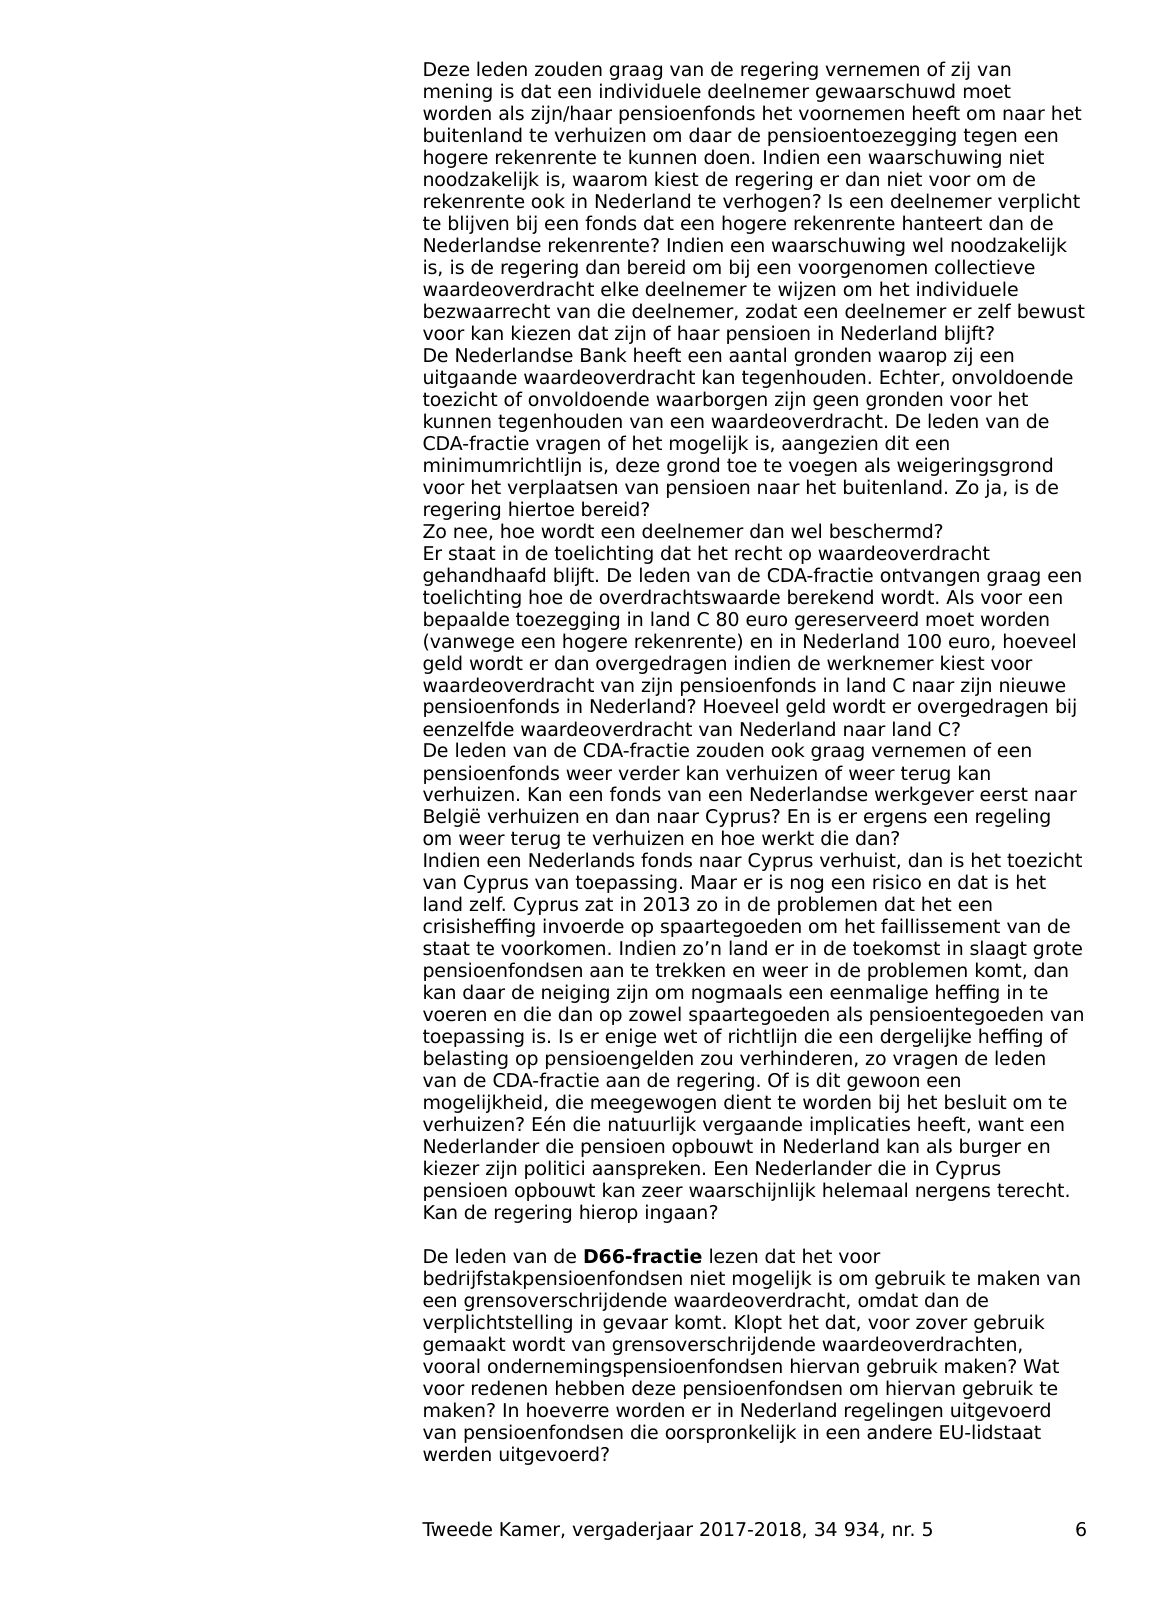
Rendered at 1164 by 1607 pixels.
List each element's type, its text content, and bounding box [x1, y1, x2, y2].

text Indien een Nederlands fonds naar Cyprus verhuist, dan is het toezicht van Cyprus van toepassing. Maar er is nog een risico en dat is het land zelf. Cyprus zat in 2013 zo in de problemen dat het een crisisheffing invoerde op spaartegoeden om het faillissement van de staat te voorkomen. Indien zo’n land er in de toekomst in slaagt grote pensioenfondsen aan te trekken en weer in de problemen komt, dan kan daar de neiging zijn om nogmaals een eenmalige heffing in te voeren en die dan op zowel spaartegoeden als pensioentegoeden van toepassing is. Is er enige wet of richtlijn die een dergelijke heffing of belasting op pensioengelden zou verhinderen, zo vragen de leden van de CDA-fractie aan de regering. Of is dit gewoon een mogelijkheid, die meegewogen dient te worden bij het besluit om te verhuizen? Eén die natuurlijk vergaande implicaties heeft, want een Nederlander die pensioen opbouwt in Nederland kan als burger en kiezer zijn politici aanspreken. Een Nederlander die in Cyprus pensioen opbouwt kan zeer waarschijnlijk helemaal nergens terecht. Kan de regering hierop ingaan? [422, 850, 1087, 1224]
text De leden van de D66-fractie lezen dat het voor bedrijfstakpensioenfondsen niet mogelijk is om gebruik te maken van een grensoverschrijdende waardeoverdracht, omdat dan de verplichtstelling in gevaar komt. Klopt het dat, voor zover gebruik gemaakt wordt van grensoverschrijdende waardeoverdrachten, vooral ondernemingspensioenfondsen hiervan gebruik maken? Wat voor redenen hebben deze pensioenfondsen om hiervan gebruik te maken? In hoeverre worden er in Nederland regelingen uitgevoerd van pensioenfondsen die oorspronkelijk in een andere EU-lidstaat werden uitgevoerd? [422, 1246, 1087, 1466]
text De Nederlandse Bank heeft een aantal gronden waarop zij een uitgaande waardeoverdracht kan tegenhouden. Echter, onvoldoende toezicht of onvoldoende waarborgen zijn geen gronden voor het kunnen tegenhouden van een waardeoverdracht. De leden van de CDA-fractie vragen of het mogelijk is, aangezien dit een minimumrichtlijn is, deze grond toe te voegen als weigeringsgrond voor het verplaatsen van pensioen naar het buitenland. Zo ja, is de regering hiertoe bereid? [422, 345, 1087, 521]
text Deze leden zouden graag van de regering vernemen of zij van mening is dat een individuele deelnemer gewaarschuwd moet worden als zijn/haar pensioenfonds het voornemen heeft om naar het buitenland te verhuizen om daar de pensioentoezegging tegen een hogere rekenrente te kunnen doen. Indien een waarschuwing niet noodzakelijk is, waarom kiest de regering er dan niet voor om de rekenrente ook in Nederland te verhogen? Is een deelnemer verplicht te blijven bij een fonds dat een hogere rekenrente hanteert dan de Nederlandse rekenrente? Indien een waarschuwing wel noodzakelijk is, is de regering dan bereid om bij een voorgenomen collectieve waardeoverdracht elke deelnemer te wijzen om het individuele bezwaarrecht van die deelnemer, zodat een deelnemer er zelf bewust voor kan kiezen dat zijn of haar pensioen in Nederland blijft? [422, 59, 1087, 345]
text De leden van de CDA-fractie zouden ook graag vernemen of een pensioenfonds weer verder kan verhuizen of weer terug kan verhuizen. Kan een fonds van een Nederlandse werkgever eerst naar België verhuizen en dan naar Cyprus? En is er ergens een regeling om weer terug te verhuizen en hoe werkt die dan? [422, 740, 1087, 850]
text Er staat in de toelichting dat het recht op waardeoverdracht gehandhaafd blijft. De leden van de CDA-fractie ontvangen graag een toelichting hoe de overdrachtswaarde berekend wordt. Als voor een bepaalde toezegging in land C 80 euro gereserveerd moet worden (vanwege een hogere rekenrente) en in Nederland 100 euro, hoeveel geld wordt er dan overgedragen indien de werknemer kiest voor waardeoverdracht van zijn pensioenfonds in land C naar zijn nieuwe pensioenfonds in Nederland? Hoeveel geld wordt er overgedragen bij eenzelfde waardeoverdracht van Nederland naar land C? [422, 543, 1087, 740]
text Zo nee, hoe wordt een deelnemer dan wel beschermd? [422, 521, 1087, 543]
